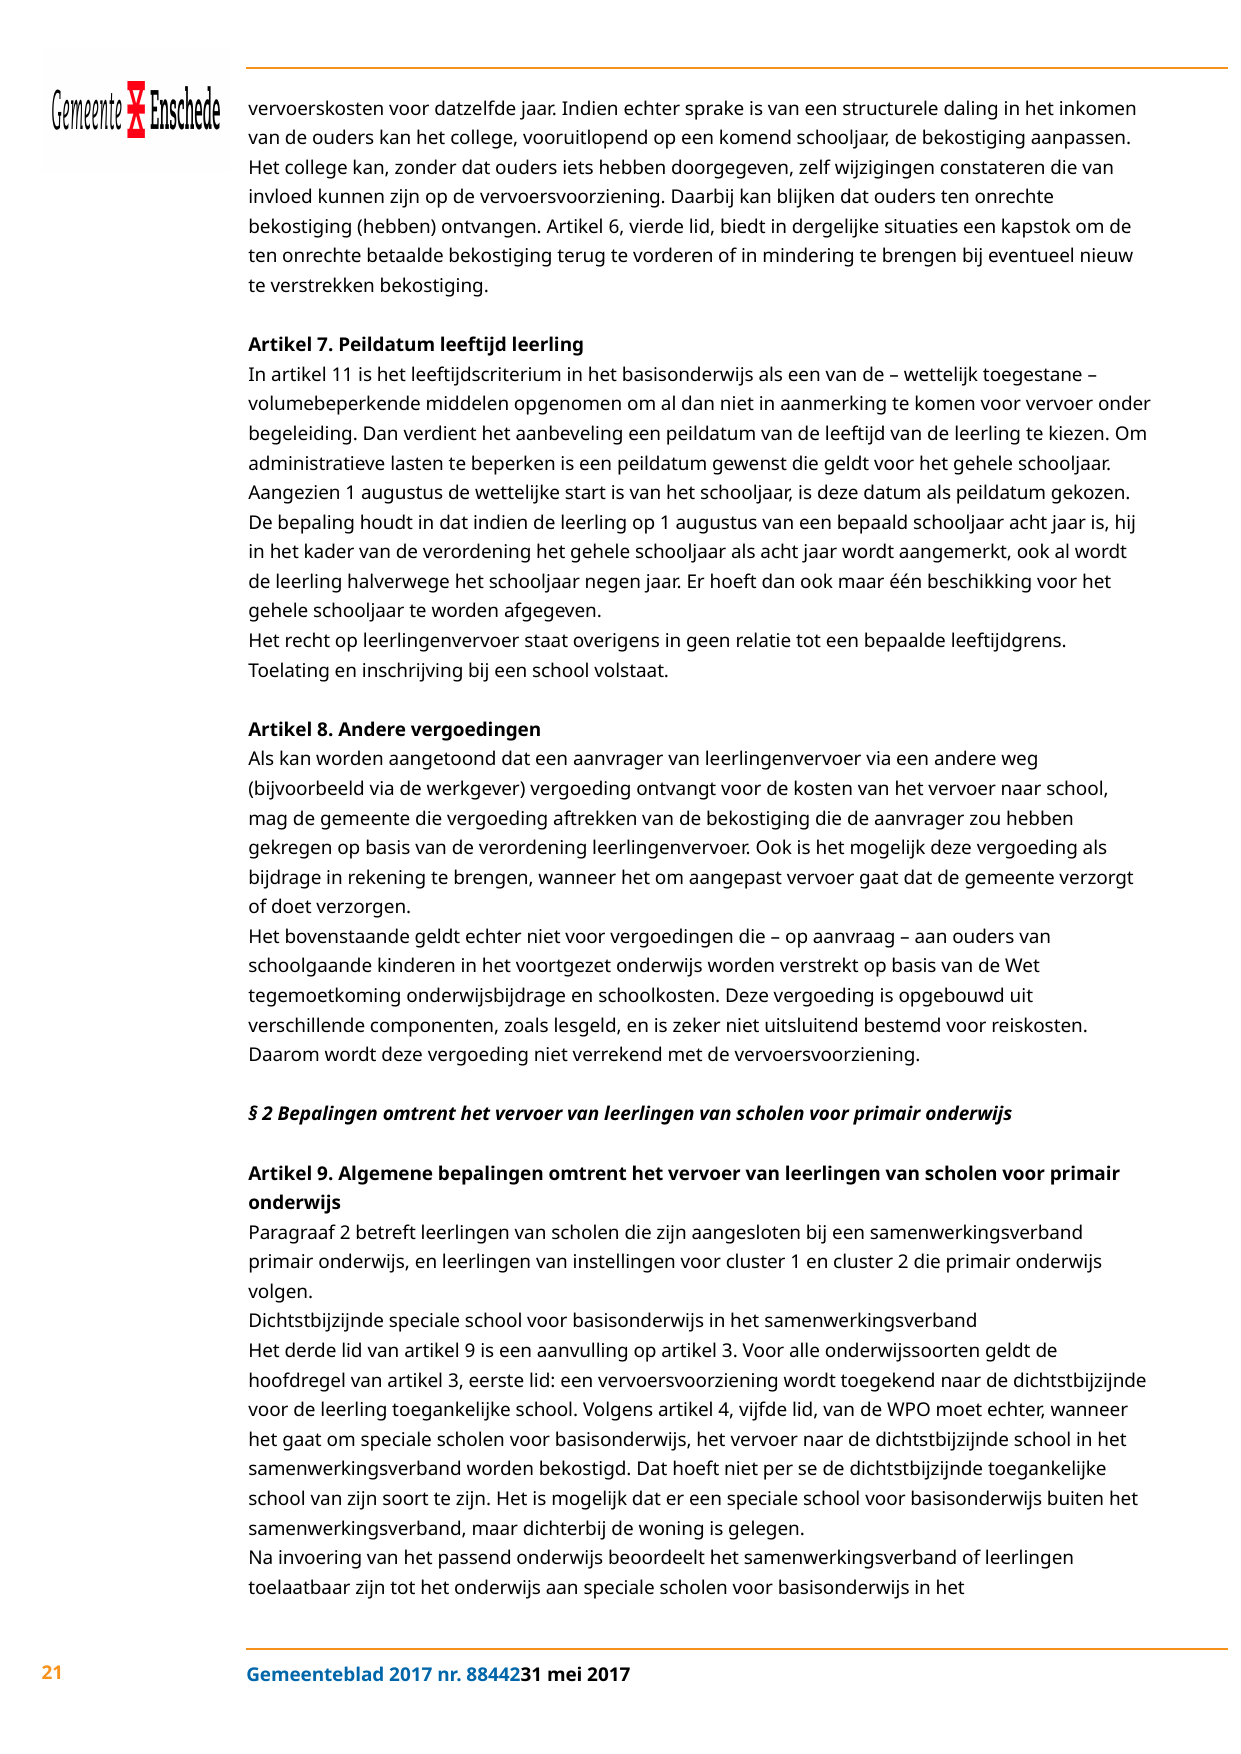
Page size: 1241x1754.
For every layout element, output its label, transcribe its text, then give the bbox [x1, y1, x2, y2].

text De bepaling houdt in dat indien de leerling op 1 augustus van een bepaald schooljaar acht jaar is, hij in het kader van de verordening het gehele schooljaar als acht jaar wordt aangemerkt, ook al wordt de leerling halverwege het schooljaar negen jaar. Er hoeft dan ook maar één beschikking voor het gehele schooljaar te worden afgegeven. [248, 509, 1152, 623]
text Het bovenstaande geldt echter niet voor vergoedingen die – op aanvraag – aan ouders van schoolgaande kinderen in het voortgezet onderwijs worden verstrekt op basis van de Wet tegemoetkoming onderwijsbijdrage en schoolkosten. Deze vergoeding is opgebouwd uit verschillende componenten, zoals lesgeld, en is zeker niet uitsluitend bestemd voor reiskosten. Daarom wordt deze vergoeding niet verrekend met de vervoersvoorziening. [248, 923, 1152, 1067]
text In artikel 11 is het leeftijdscriterium in het basisonderwijs als een van de – wettelijk toegestane – volumebeperkende middelen opgenomen om al dan niet in aanmerking te komen voor vervoer onder begeleiding. Dan verdient het aanbeveling een peildatum van de leeftijd van de leerling te kiezen. Om administratieve lasten te beperken is een peildatum gewenst die geldt voor het gehele schooljaar. Aangezien 1 augustus de wettelijke start is van het schooljaar, is deze datum als peildatum gekozen. [248, 361, 1152, 505]
text Artikel 8. Andere vergoedingen [248, 716, 1152, 742]
picture [41, 47, 231, 172]
text Dichtstbijzijnde speciale school voor basisonderwijs in het samenwerkingsverband [248, 1308, 1152, 1333]
text Het recht op leerlingenvervoer staat overigens in geen relatie tot een bepaalde leeftijdgrens. Toelating en inschrijving bij een school volstaat. [248, 627, 1152, 683]
text Artikel 9. Algemene bepalingen omtrent het vervoer van leerlingen van scholen voor primair onderwijs [248, 1160, 1152, 1215]
text Het college kan, zonder dat ouders iets hebben doorgegeven, zelf wijzigingen constateren die van invloed kunnen zijn op de vervoersvoorziening. Daarbij kan blijken dat ouders ten onrechte bekostiging (hebben) ontvangen. Artikel 6, vierde lid, biedt in dergelijke situaties een kapstok om de ten onrechte betaalde bekostiging terug te vorderen of in mindering te brengen bij eventueel nieuw te verstrekken bekostiging. [248, 154, 1152, 298]
text § 2 Bepalingen omtrent het vervoer van leerlingen van scholen voor primair onderwijs [248, 1101, 1152, 1126]
text Artikel 7. Peildatum leeftijd leerling [248, 331, 1152, 357]
text Als kan worden aangetoond dat een aanvrager van leerlingenvervoer via een andere weg (bijvoorbeeld via de werkgever) vergoeding ontvangt voor de kosten van het vervoer naar school, mag de gemeente die vergoeding aftrekken van de bekostiging die de aanvrager zou hebben gekregen op basis van de verordening leerlingenvervoer. Ook is het mogelijk deze vergoeding als bijdrage in rekening te brengen, wanneer het om aangepast vervoer gaat dat de gemeente verzorgt of doet verzorgen. [248, 746, 1152, 919]
text Het derde lid van artikel 9 is een aanvulling op artikel 3. Voor alle onderwijssoorten geldt de hoofdregel van artikel 3, eerste lid: een vervoersvoorziening wordt toegekend naar de dichtstbijzijnde voor de leerling toegankelijke school. Volgens artikel 4, vijfde lid, van de WPO moet echter, wanneer het gaat om speciale scholen voor basisonderwijs, het vervoer naar de dichtstbijzijnde school in het samenwerkingsverband worden bekostigd. Dat hoeft niet per se de dichtstbijzijnde toegankelijke school van zijn soort te zijn. Het is mogelijk dat er een speciale school voor basisonderwijs buiten het samenwerkingsverband, maar dichterbij de woning is gelegen. [248, 1337, 1152, 1541]
text Na invoering van het passend onderwijs beoordeelt het samenwerkingsverband of leerlingen toelaatbaar zijn tot het onderwijs aan speciale scholen voor basisonderwijs in het [248, 1544, 1152, 1600]
text vervoerskosten voor datzelfde jaar. Indien echter sprake is van een structurele daling in het inkomen van de ouders kan het college, vooruitlopend op een komend schooljaar, de bekostiging aanpassen. [248, 95, 1152, 150]
text Paragraaf 2 betreft leerlingen van scholen die zijn aangesloten bij een samenwerkingsverband primair onderwijs, en leerlingen van instellingen voor cluster 1 en cluster 2 die primair onderwijs volgen. [248, 1219, 1152, 1304]
